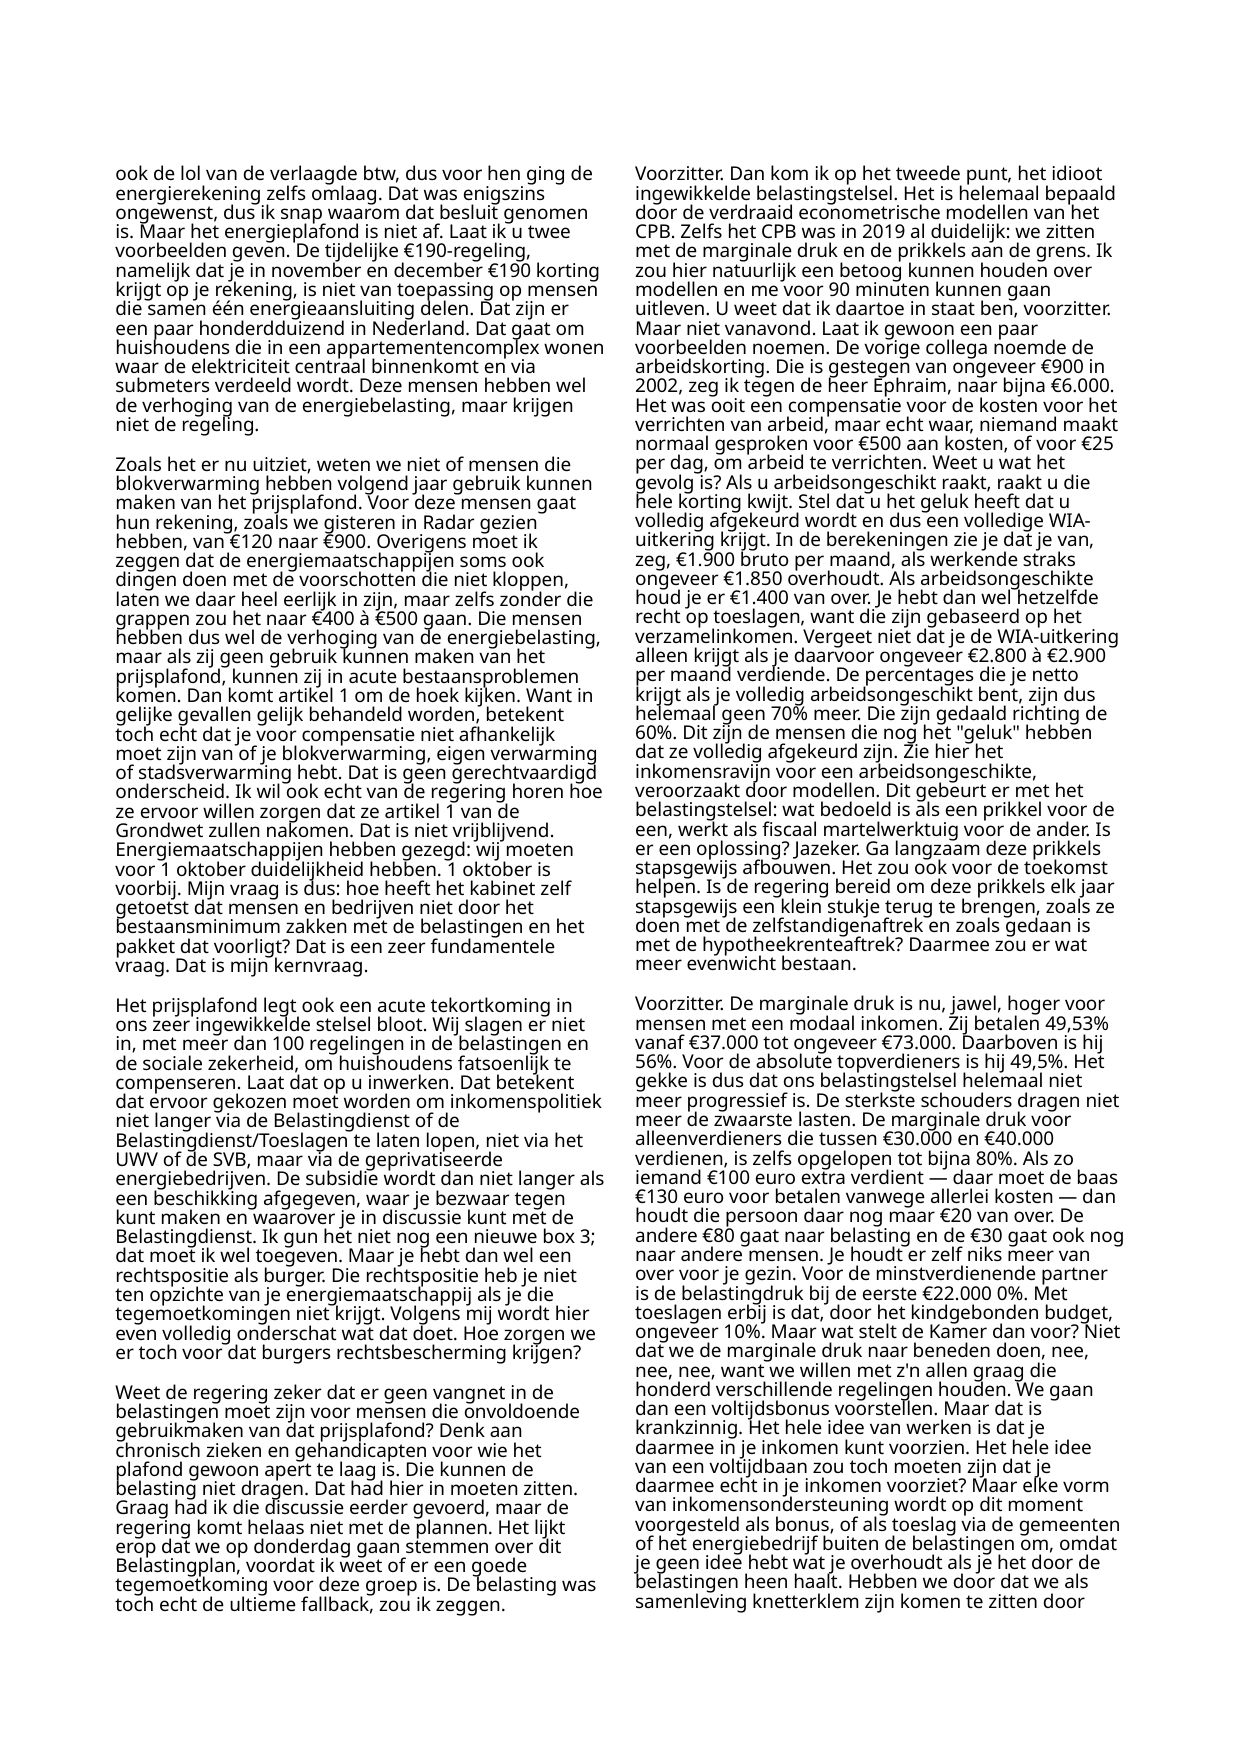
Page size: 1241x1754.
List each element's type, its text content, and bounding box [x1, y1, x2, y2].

text Voorzitter. Dan kom ik op het tweede punt, het idioot ingewikkelde belastingstelsel. Het is helemaal bepaald door de verdraaid econometrische modellen van het CPB. Zelfs het CPB was in 2019 al duidelijk: we zitten met de marginale druk en de prikkels aan de grens. Ik zou hier natuurlijk een betoog kunnen houden over modellen en me voor 90 minuten kunnen gaan uitleven. U weet dat ik daartoe in staat ben, voorzitter. Maar niet vanavond. Laat ik gewoon een paar voorbeelden noemen. De vorige collega noemde de arbeidskorting. Die is gestegen van ongeveer €900 in 2002, zeg ik tegen de heer Ephraim, naar bijna €6.000. Het was ooit een compensatie voor de kosten voor het verrichten van arbeid, maar echt waar, niemand maakt normaal gesproken voor €500 aan kosten, of voor €25 per dag, om arbeid te verrichten. Weet u wat het gevolg is? Als u arbeidsongeschikt raakt, raakt u die hele korting kwijt. Stel dat u het geluk heeft dat u volledig afgekeurd wordt en dus een volledige WIA-uitkering krijgt. In de berekeningen zie je dat je van, zeg, €1.900 bruto per maand, als werkende straks ongeveer €1.850 overhoudt. Als arbeidsongeschikte houd je er €1.400 van over. Je hebt dan wel hetzelfde recht op toeslagen, want die zijn gebaseerd op het verzamelinkomen. Vergeet niet dat je de WIA-uitkering alleen krijgt als je daarvoor ongeveer €2.800 à €2.900 per maand verdiende. De percentages die je netto krijgt als je volledig arbeidsongeschikt bent, zijn dus helemaal geen 70% meer. Die zijn gedaald richting de 60%. Dit zijn de mensen die nog het "geluk" hebben dat ze volledig afgekeurd zijn. Zie hier het inkomensravijn voor een arbeidsongeschikte, veroorzaakt door modellen. Dit gebeurt er met het belastingstelsel: wat bedoeld is als een prikkel voor de een, werkt als fiscaal martelwerktuig voor de ander. Is er een oplossing? Jazeker. Ga langzaam deze prikkels stapsgewijs afbouwen. Het zou ook voor de toekomst helpen. Is de regering bereid om deze prikkels elk jaar stapsgewijs een klein stukje terug te brengen, zoals ze doen met de zelfstandigenaftrek en zoals gedaan is met de hypotheekrenteaftrek? Daarmee zou er wat meer evenwicht bestaan. [635, 165, 1125, 975]
text Weet de regering zeker dat er geen vangnet in de belastingen moet zijn voor mensen die onvoldoende gebruikmaken van dat prijsplafond? Denk aan chronisch zieken en gehandicapten voor wie het plafond gewoon apert te laag is. Die kunnen de belasting niet dragen. Dat had hier in moeten zitten. Graag had ik die discussie eerder gevoerd, maar de regering komt helaas niet met de plannen. Het lijkt erop dat we op donderdag gaan stemmen over dit Belastingplan, voordat ik weet of er een goede tegemoetkoming voor deze groep is. De belasting was toch echt de ultieme fallback, zou ik zeggen. [115, 1384, 605, 1615]
text Zoals het er nu uitziet, weten we niet of mensen die blokverwarming hebben volgend jaar gebruik kunnen maken van het prijsplafond. Voor deze mensen gaat hun rekening, zoals we gisteren in Radar gezien hebben, van €120 naar €900. Overigens moet ik zeggen dat de energiemaatschappijen soms ook dingen doen met de voorschotten die niet kloppen, laten we daar heel eerlijk in zijn, maar zelfs zonder die grappen zou het naar €400 à €500 gaan. Die mensen hebben dus wel de verhoging van de energiebelasting, maar als zij geen gebruik kunnen maken van het prijsplafond, kunnen zij in acute bestaansproblemen komen. Dan komt artikel 1 om de hoek kijken. Want in gelijke gevallen gelijk behandeld worden, betekent toch echt dat je voor compensatie niet afhankelijk moet zijn van of je blokverwarming, eigen verwarming of stadsverwarming hebt. Dat is geen gerechtvaardigd onderscheid. Ik wil ook echt van de regering horen hoe ze ervoor willen zorgen dat ze artikel 1 van de Grondwet zullen nakomen. Dat is niet vrijblijvend. Energiemaatschappijen hebben gezegd: wij moeten voor 1 oktober duidelijkheid hebben. 1 oktober is voorbij. Mijn vraag is dus: hoe heeft het kabinet zelf getoetst dat mensen en bedrijven niet door het bestaansminimum zakken met de belastingen en het pakket dat voorligt? Dat is een zeer fundamentele vraag. Dat is mijn kernvraag. [115, 456, 605, 976]
text Voorzitter. De marginale druk is nu, jawel, hoger voor mensen met een modaal inkomen. Zij betalen 49,53% vanaf €37.000 tot ongeveer €73.000. Daarboven is hij 56%. Voor de absolute topverdieners is hij 49,5%. Het gekke is dus dat ons belastingstelsel helemaal niet meer progressief is. De sterkste schouders dragen niet meer de zwaarste lasten. De marginale druk voor alleenverdieners die tussen €30.000 en €40.000 verdienen, is zelfs opgelopen tot bijna 80%. Als zo iemand €100 euro extra verdient — daar moet de baas €130 euro voor betalen vanwege allerlei kosten — dan houdt die persoon daar nog maar €20 van over. De andere €80 gaat naar belasting en de €30 gaat ook nog naar andere mensen. Je houdt er zelf niks meer van over voor je gezin. Voor de minstverdienende partner is de belastingdruk bij de eerste €22.000 0%. Met toeslagen erbij is dat, door het kindgebonden budget, ongeveer 10%. Maar wat stelt de Kamer dan voor? Niet dat we de marginale druk naar beneden doen, nee, nee, nee, want we willen met z'n allen graag die honderd verschillende regelingen houden. We gaan dan een voltijdsbonus voorstellen. Maar dat is krankzinnig. Het hele idee van werken is dat je daarmee in je inkomen kunt voorzien. Het hele idee van een voltijdbaan zou toch moeten zijn dat je daarmee echt in je inkomen voorziet? Maar elke vorm van inkomensondersteuning wordt op dit moment voorgesteld als bonus, of als toeslag via de gemeenten of het energiebedrijf buiten de belastingen om, omdat je geen idee hebt wat je overhoudt als je het door de belastingen heen haalt. Hebben we door dat we als samenleving knetterklem zijn komen te zitten door [635, 995, 1125, 1612]
text Het prijsplafond legt ook een acute tekortkoming in ons zeer ingewikkelde stelsel bloot. Wij slagen er niet in, met meer dan 100 regelingen in de belastingen en de sociale zekerheid, om huishoudens fatsoenlijk te compenseren. Laat dat op u inwerken. Dat betekent dat ervoor gekozen moet worden om inkomenspolitiek niet langer via de Belastingdienst of de Belastingdienst/Toeslagen te laten lopen, niet via het UWV of de SVB, maar via de geprivatiseerde energiebedrijven. De subsidie wordt dan niet langer als een beschikking afgegeven, waar je bezwaar tegen kunt maken en waarover je in discussie kunt met de Belastingdienst. Ik gun het niet nog een nieuwe box 3; dat moet ik wel toegeven. Maar je hebt dan wel een rechtspositie als burger. Die rechtspositie heb je niet ten opzichte van je energiemaatschappij als je die tegemoetkomingen niet krijgt. Volgens mij wordt hier even volledig onderschat wat dat doet. Hoe zorgen we er toch voor dat burgers rechtsbescherming krijgen? [115, 997, 605, 1363]
text ook de lol van de verlaagde btw, dus voor hen ging de energierekening zelfs omlaag. Dat was enigszins ongewenst, dus ik snap waarom dat besluit genomen is. Maar het energieplafond is niet af. Laat ik u twee voorbeelden geven. De tijdelijke €190-regeling, namelijk dat je in november en december €190 korting krijgt op je rekening, is niet van toepassing op mensen die samen één energieaansluiting delen. Dat zijn er een paar honderdduizend in Nederland. Dat gaat om huishoudens die in een appartementencomplex wonen waar de elektriciteit centraal binnenkomt en via submeters verdeeld wordt. Deze mensen hebben wel de verhoging van de energiebelasting, maar krijgen niet de regeling. [115, 165, 605, 435]
